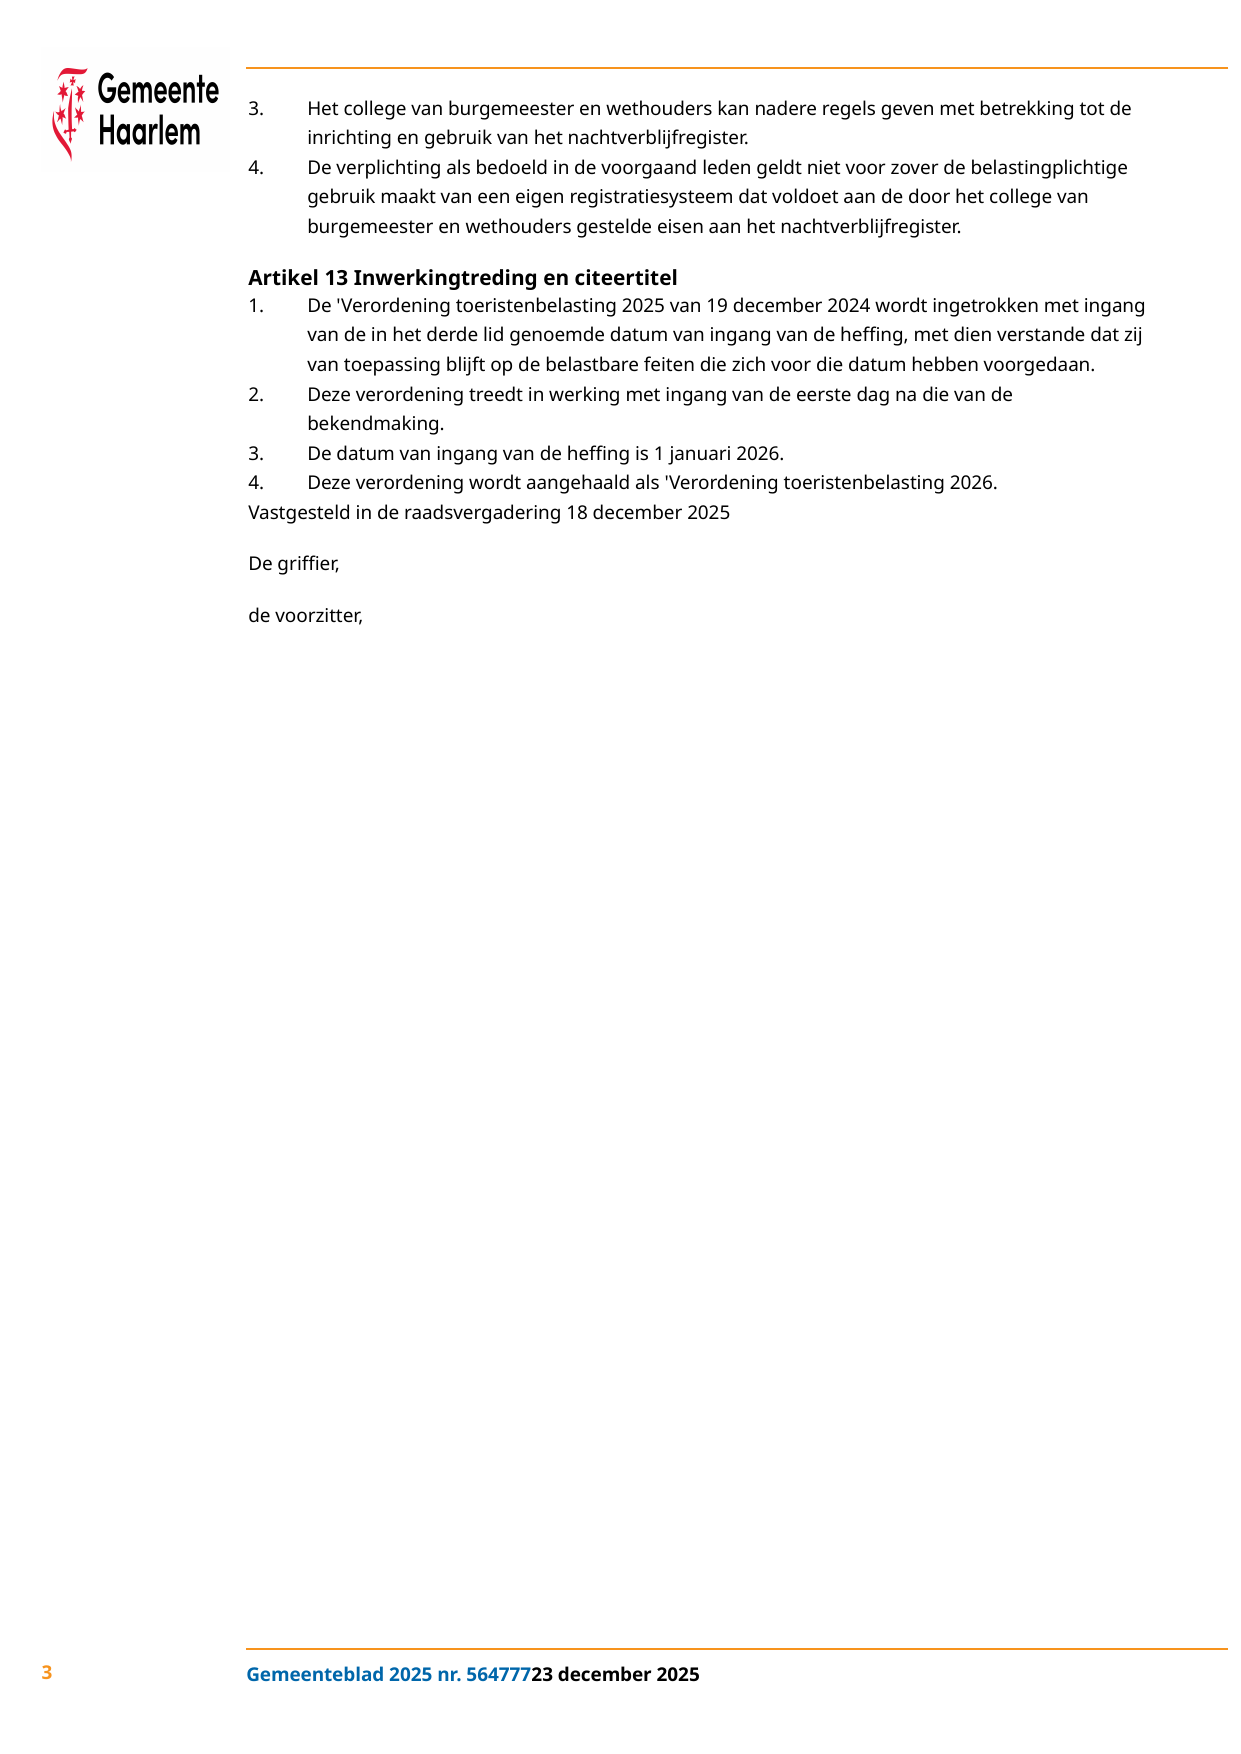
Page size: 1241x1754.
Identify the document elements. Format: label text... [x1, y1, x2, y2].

list De verplichting als bedoeld in de voorgaand leden geldt niet voor zover de belastingplichtige gebruik maakt van een eigen registratiesysteem dat voldoet aan de door het college van burgemeester en wethouders gestelde eisen aan het nachtverblijfregister. [248, 154, 1152, 239]
text De griffier, [248, 551, 1152, 576]
list Deze verordening wordt aangehaald als 'Verordening toeristenbelasting 2026. [248, 469, 1152, 495]
list Het college van burgemeester en wethouders kan nadere regels geven met betrekking tot de inrichting en gebruik van het nachtverblijfregister. [248, 95, 1152, 150]
list De datum van ingang van de heffing is 1 januari 2026. [248, 440, 1152, 466]
text de voorzitter, [248, 602, 1152, 628]
picture [41, 47, 231, 172]
text Vastgesteld in de raadsvergadering 18 december 2025 [248, 499, 1152, 525]
text Artikel 13 Inwerkingtreding en citeertitel [248, 263, 1152, 292]
list Deze verordening treedt in werking met ingang van de eerste dag na die van de bekendmaking. [248, 381, 1152, 436]
list De 'Verordening toeristenbelasting 2025 van 19 december 2024 wordt ingetrokken met ingang van de in het derde lid genoemde datum van ingang van de heffing, met dien verstande dat zij van toepassing blijft op de belastbare feiten die zich voor die datum hebben voorgedaan. [248, 292, 1152, 377]
